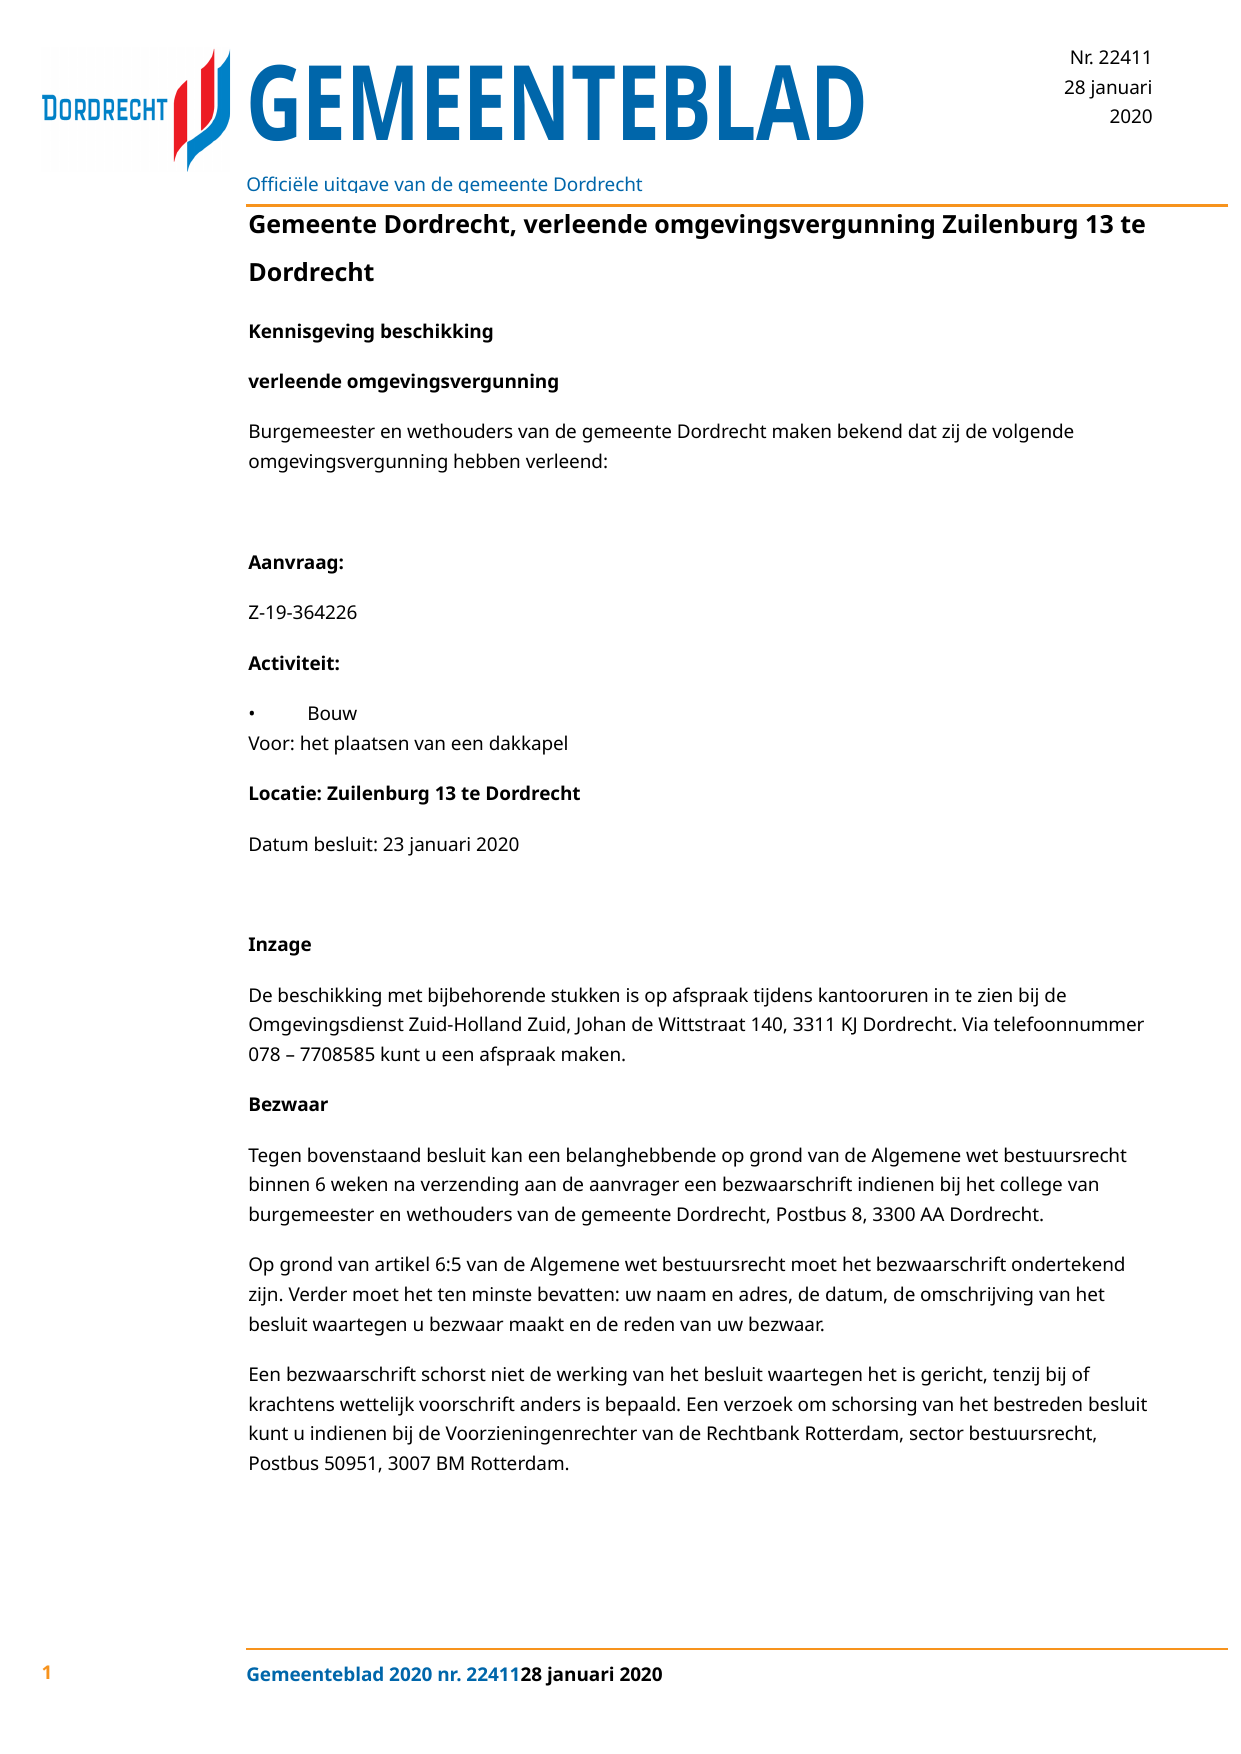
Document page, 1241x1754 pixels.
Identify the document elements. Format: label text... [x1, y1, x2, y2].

text Burgemeester en wethouders van de gemeente Dordrecht maken bekend dat zij de volgende omgevingsvergunning hebben verleend: [248, 419, 1152, 474]
text Inzage [248, 932, 1152, 957]
text Aanvraag: [248, 549, 1152, 575]
text Op grond van artikel 6:5 van de Algemene wet bestuursrecht moet het bezwaarschrift ondertekend zijn. Verder moet het ten minste bevatten: uw naam en adres, de datum, de omschrijving van het besluit waartegen u bezwaar maakt en de reden van uw bezwaar. [248, 1252, 1152, 1337]
text Een bezwaarschrift schorst niet de werking van het besluit waartegen het is gericht, tenzij bij of krachtens wettelijk voorschrift anders is bepaald. Een verzoek om schorsing van het bestreden besluit kunt u indienen bij de Voorzieningenrechter van de Rechtbank Rotterdam, sector bestuursrecht, Postbus 50951, 3007 BM Rotterdam. [248, 1361, 1152, 1476]
text De beschikking met bijbehorende stukken is op afspraak tijdens kantooruren in te zien bij de Omgevingsdienst Zuid-Holland Zuid, Johan de Wittstraat 140, 3311 KJ Dordrecht. Via telefoonnummer 078 – 7708585 kunt u een afspraak maken. [248, 982, 1152, 1067]
list Bouw [248, 700, 1152, 726]
text Gemeente Dordrecht, verleende omgevingsvergunning Zuilenburg 13 te Dordrecht [248, 207, 1152, 288]
picture [41, 47, 231, 172]
text Z-19-364226 [248, 599, 1152, 625]
text Tegen bovenstaand besluit kan een belanghebbende op grond van de Algemene wet bestuursrecht binnen 6 weken na verzending aan de aanvrager een bezwaarschrift indienen bij het college van burgemeester en wethouders van de gemeente Dordrecht, Postbus 8, 3300 AA Dordrecht. [248, 1142, 1152, 1227]
text Kennisgeving beschikking [248, 318, 1152, 344]
text Datum besluit: 23 januari 2020 [248, 831, 1152, 857]
text Locatie: Zuilenburg 13 te Dordrecht [248, 780, 1152, 806]
text Bezwaar [248, 1092, 1152, 1117]
text Activiteit: [248, 650, 1152, 676]
text Voor: het plaatsen van een dakkapel [248, 730, 1152, 756]
text verleende omgevingsvergunning [248, 368, 1152, 394]
